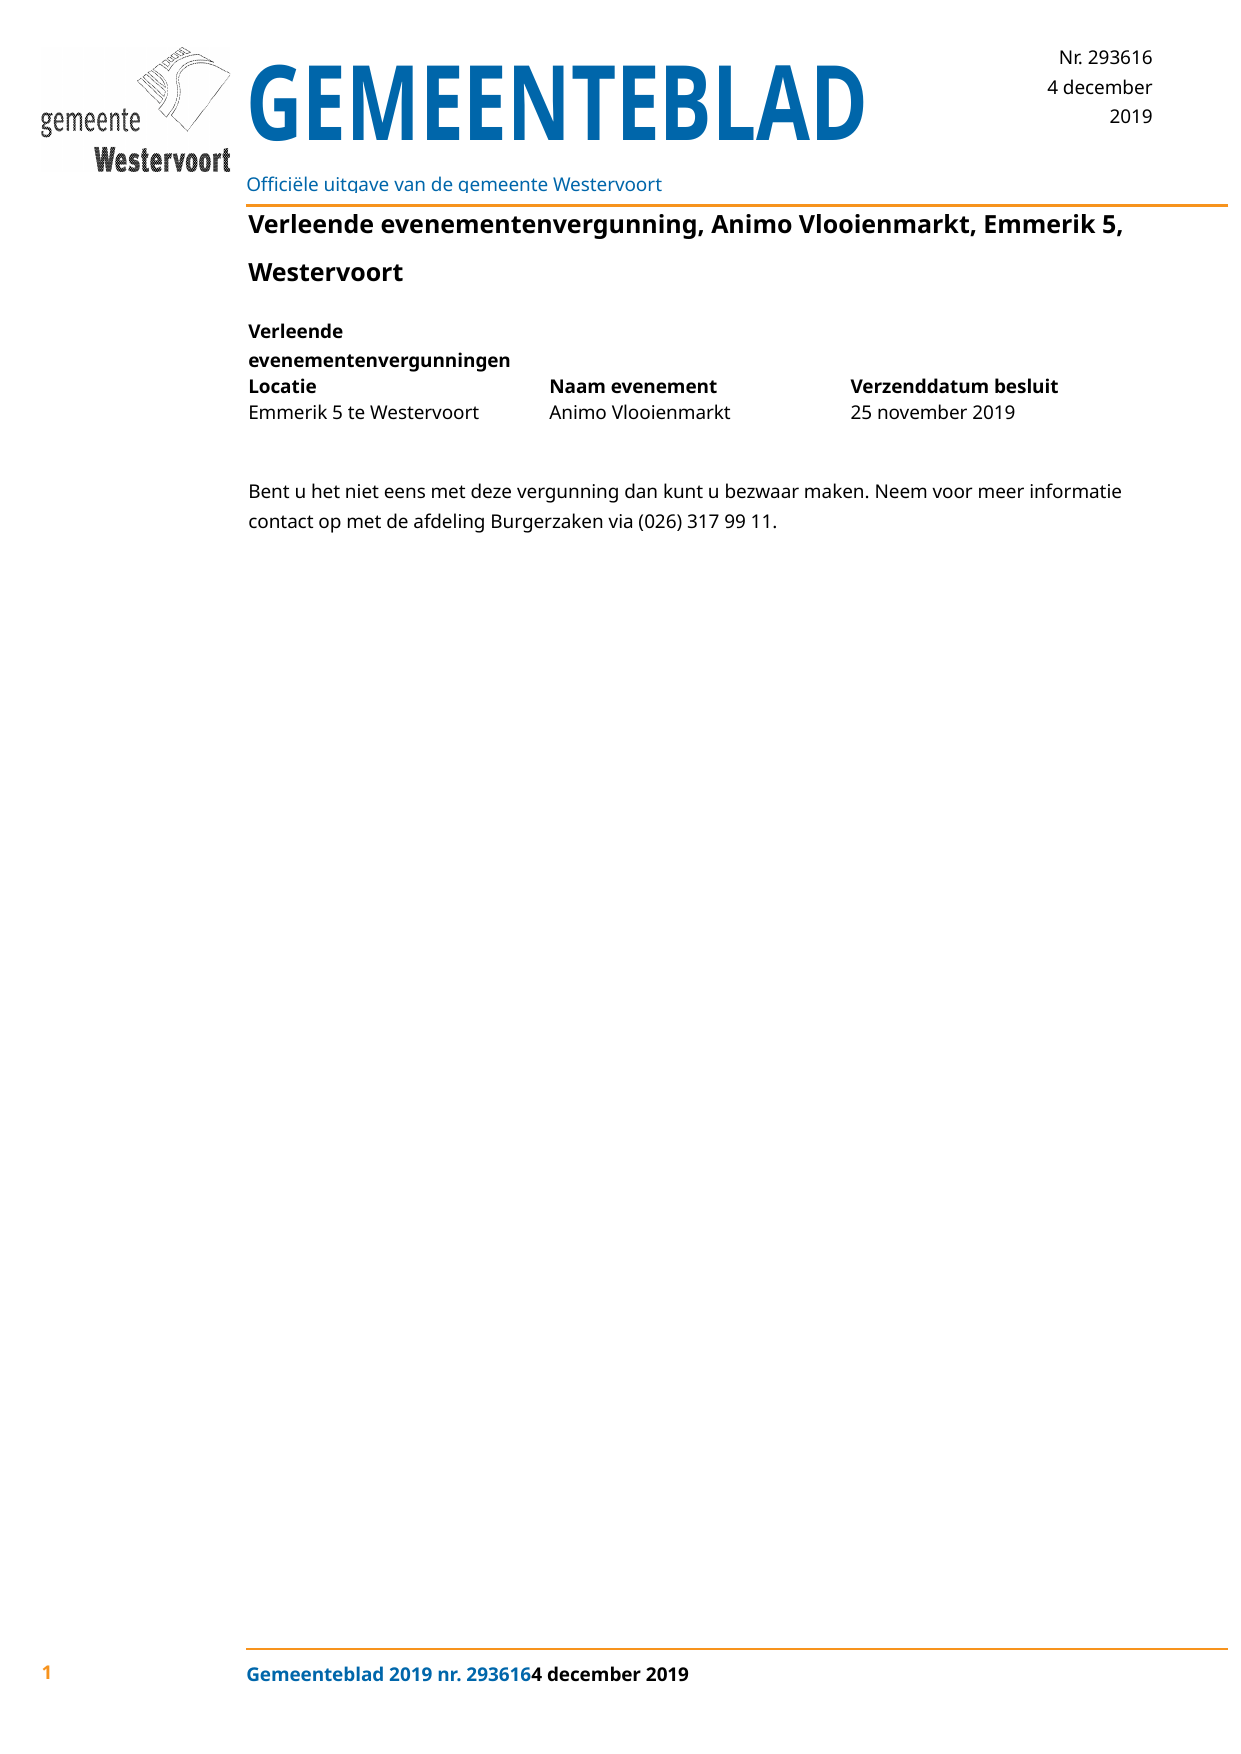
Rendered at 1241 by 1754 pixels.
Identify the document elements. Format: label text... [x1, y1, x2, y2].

table_cell Verzenddatum besluit [850, 373, 1152, 399]
text Verleende evenementenvergunning, Animo Vlooienmarkt, Emmerik 5, Westervoort [248, 207, 1152, 288]
table_cell Animo Vlooienmarkt [549, 399, 850, 425]
table_cell Emmerik 5 te Westervoort [248, 399, 549, 425]
picture [41, 47, 231, 172]
table_cell Naam evenement [549, 373, 850, 399]
table_cell Locatie [248, 373, 549, 399]
table_header Verleende evenementenvergunningen [248, 318, 549, 373]
table_cell 25 november 2019 [850, 399, 1152, 425]
text Bent u het niet eens met deze vergunning dan kunt u bezwaar maken. Neem voor meer informatie contact op met de afdeling Burgerzaken via (026) 317 99 11. [248, 478, 1152, 534]
